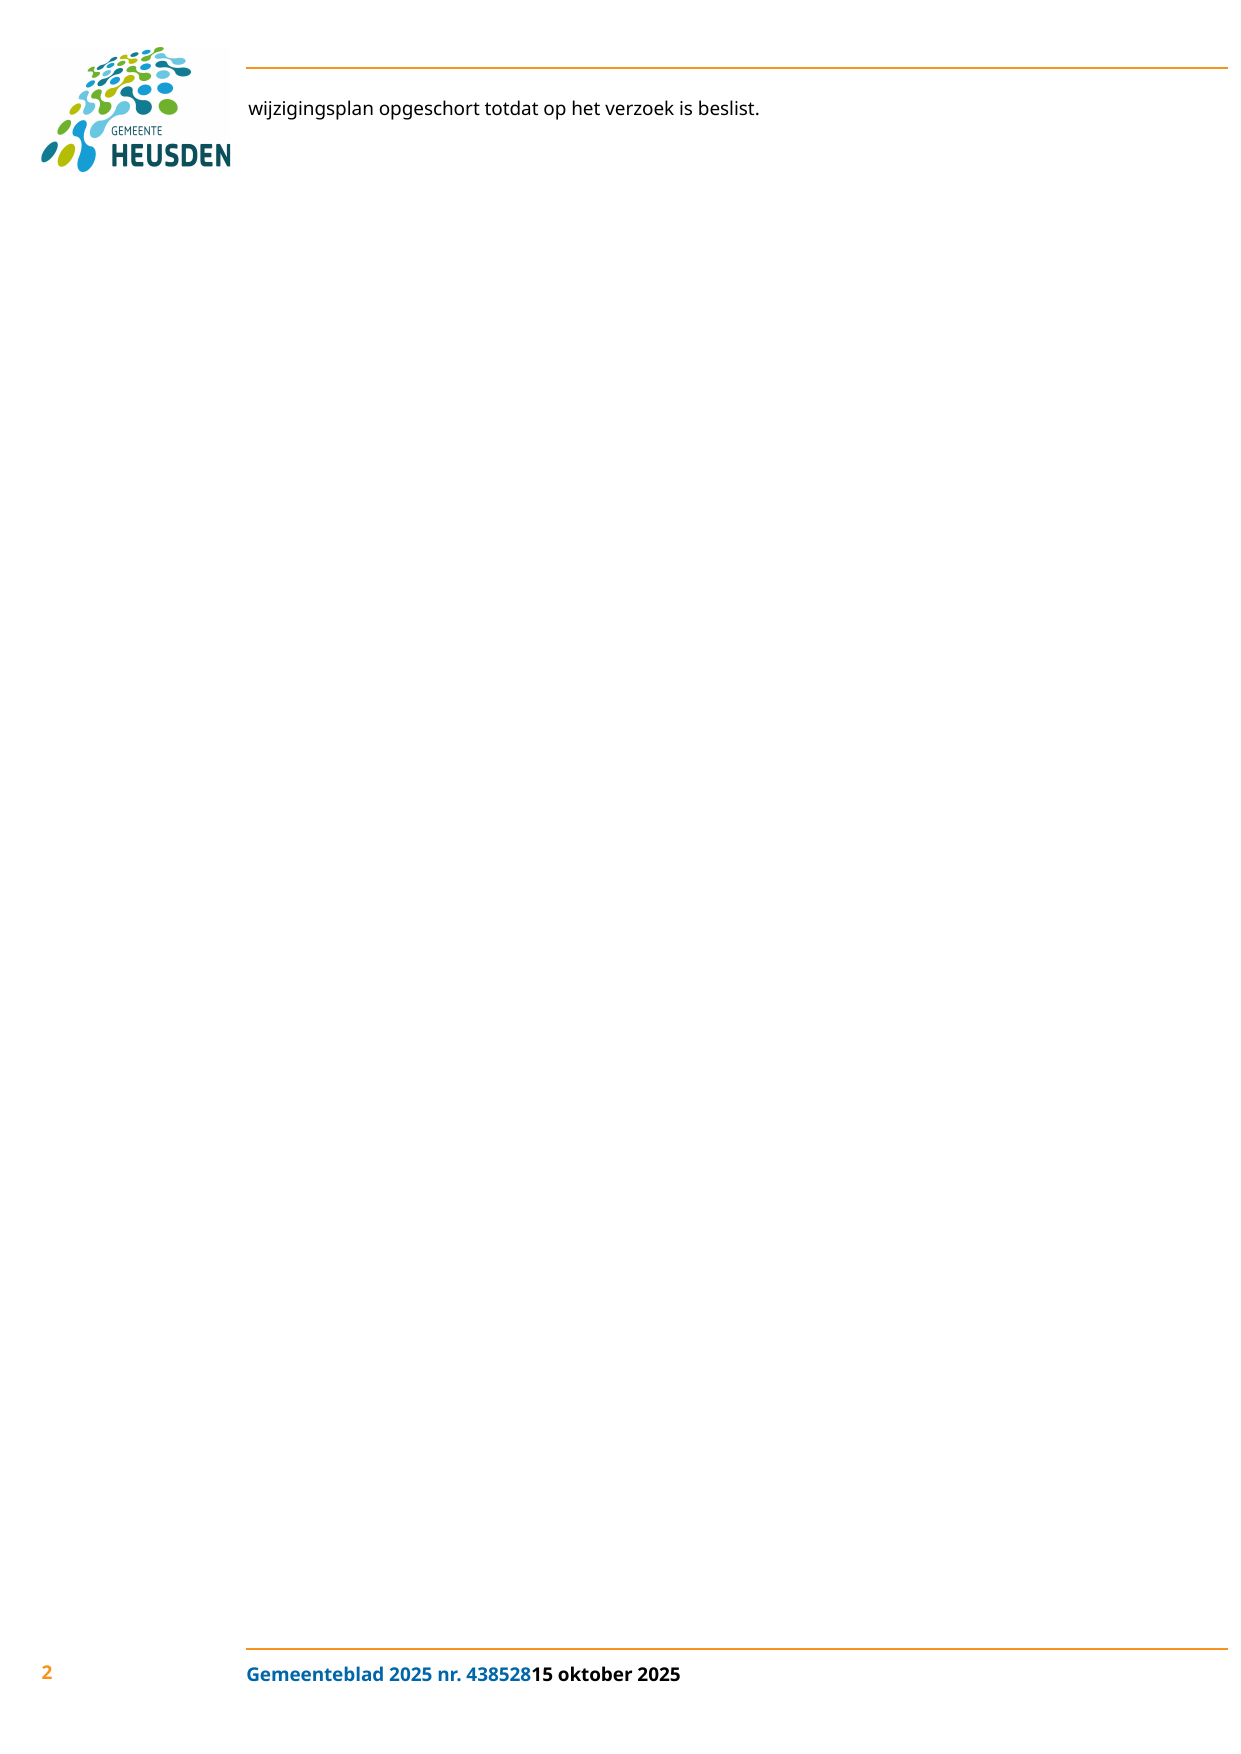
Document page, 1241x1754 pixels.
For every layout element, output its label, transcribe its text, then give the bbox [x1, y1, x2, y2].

picture [41, 47, 231, 172]
text wijzigingsplan opgeschort totdat op het verzoek is beslist. [248, 95, 1152, 121]
